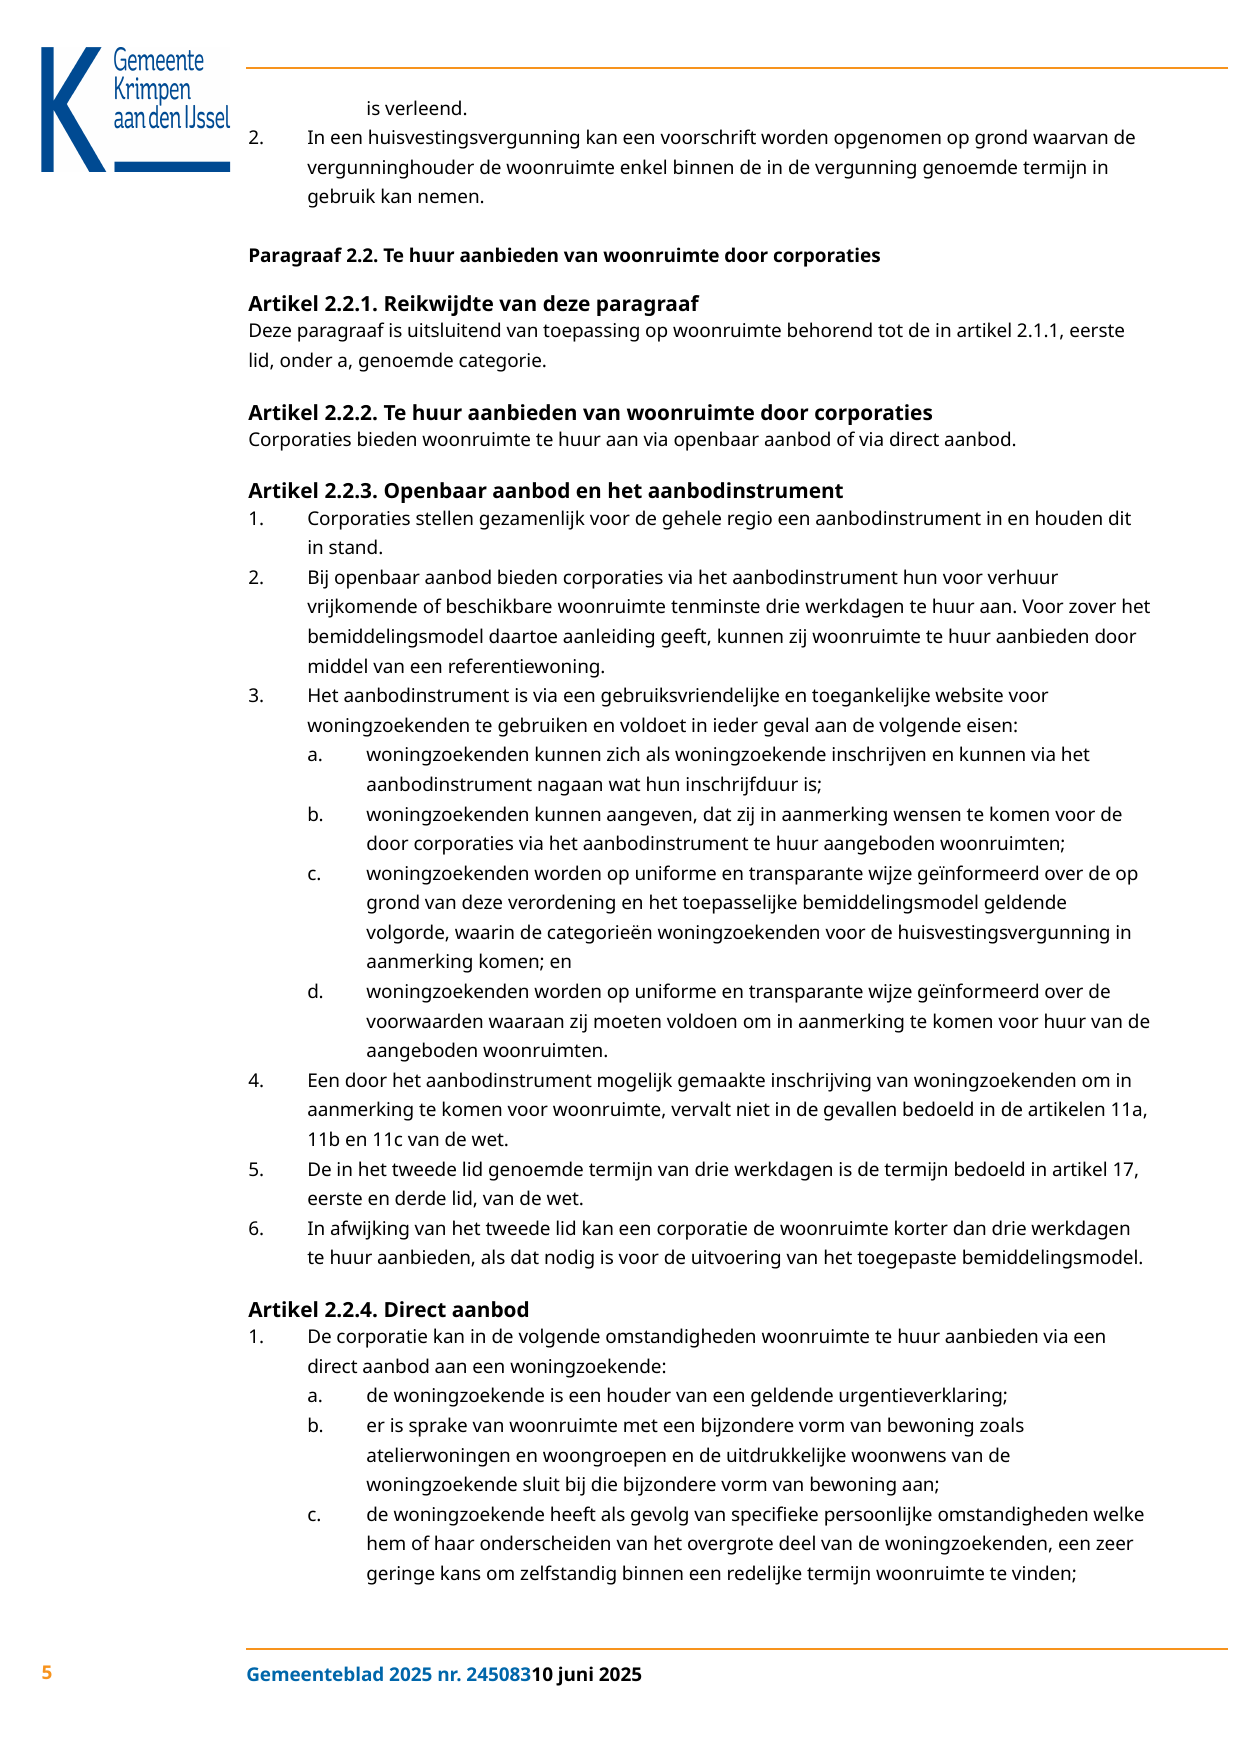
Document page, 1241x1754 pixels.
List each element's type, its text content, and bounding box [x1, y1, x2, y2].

list In afwijking van het tweede lid kan een corporatie de woonruimte korter dan drie werkdagen te huur aanbieden, als dat nodig is voor de uitvoering van het toegepaste bemiddelingsmodel. [248, 1215, 1152, 1270]
list In een huisvestingsvergunning kan een voorschrift worden opgenomen op grond waarvan de vergunninghouder de woonruimte enkel binnen de in de vergunning genoemde termijn in gebruik kan nemen. [248, 124, 1152, 209]
list Bij openbaar aanbod bieden corporaties via het aanbodinstrument hun voor verhuur vrijkomende of beschikbare woonruimte tenminste drie werkdagen te huur aan. Voor zover het bemiddelingsmodel daartoe aanleiding geeft, kunnen zij woonruimte te huur aanbieden door middel van een referentiewoning. [248, 564, 1152, 679]
list woningzoekenden kunnen zich als woningzoekende inschrijven en kunnen via het aanbodinstrument nagaan wat hun inschrijfduur is; [307, 742, 1152, 797]
list Corporaties stellen gezamenlijk voor de gehele regio een aanbodinstrument in en houden dit in stand. [248, 505, 1152, 560]
list de woningzoekende heeft als gevolg van specifieke persoonlijke omstandigheden welke hem of haar onderscheiden van het overgrote deel van de woningzoekenden, een zeer geringe kans om zelfstandig binnen een redelijke termijn woonruimte te vinden; [307, 1501, 1152, 1586]
list De corporatie kan in de volgende omstandigheden woonruimte te huur aanbieden via een direct aanbod aan een woningzoekende: [248, 1323, 1152, 1379]
text Artikel 2.2.4. Direct aanbod [248, 1295, 1152, 1323]
text Paragraaf 2.2. Te huur aanbieden van woonruimte door corporaties [248, 243, 1152, 268]
list is verleend. [307, 95, 1152, 121]
list er is sprake van woonruimte met een bijzondere vorm van bewoning zoals atelierwoningen en woongroepen en de uitdrukkelijke woonwens van de woningzoekende sluit bij die bijzondere vorm van bewoning aan; [307, 1412, 1152, 1497]
text Artikel 2.2.2. Te huur aanbieden van woonruimte door corporaties [248, 398, 1152, 426]
list Het aanbodinstrument is via een gebruiksvriendelijke en toegankelijke website voor woningzoekenden te gebruiken en voldoet in ieder geval aan de volgende eisen: [248, 682, 1152, 738]
list Een door het aanbodinstrument mogelijk gemaakte inschrijving van woningzoekenden om in aanmerking te komen voor woonruimte, vervalt niet in de gevallen bedoeld in de artikelen 11a, 11b en 11c van de wet. [248, 1067, 1152, 1152]
list woningzoekenden worden op uniforme en transparante wijze geïnformeerd over de op grond van deze verordening en het toepasselijke bemiddelingsmodel geldende volgorde, waarin de categorieën woningzoekenden voor de huisvestingsvergunning in aanmerking komen; en [307, 860, 1152, 974]
picture [41, 47, 231, 172]
text Corporaties bieden woonruimte te huur aan via openbaar aanbod of via direct aanbod. [248, 426, 1152, 452]
list De in het tweede lid genoemde termijn van drie werkdagen is de termijn bedoeld in artikel 17, eerste en derde lid, van de wet. [248, 1156, 1152, 1211]
list woningzoekenden kunnen aangeven, dat zij in aanmerking wensen te komen voor de door corporaties via het aanbodinstrument te huur aangeboden woonruimten; [307, 801, 1152, 856]
text Artikel 2.2.1. Reikwijdte van deze paragraaf [248, 289, 1152, 318]
list de woningzoekende is een houder van een geldende urgentieverklaring; [307, 1383, 1152, 1408]
text Artikel 2.2.3. Openbaar aanbod en het aanbodinstrument [248, 477, 1152, 505]
text Deze paragraaf is uitsluitend van toepassing op woonruimte behorend tot de in artikel 2.1.1, eerste lid, onder a, genoemde categorie. [248, 318, 1152, 373]
list woningzoekenden worden op uniforme en transparante wijze geïnformeerd over de voorwaarden waaraan zij moeten voldoen om in aanmerking te komen voor huur van de aangeboden woonruimten. [307, 978, 1152, 1063]
